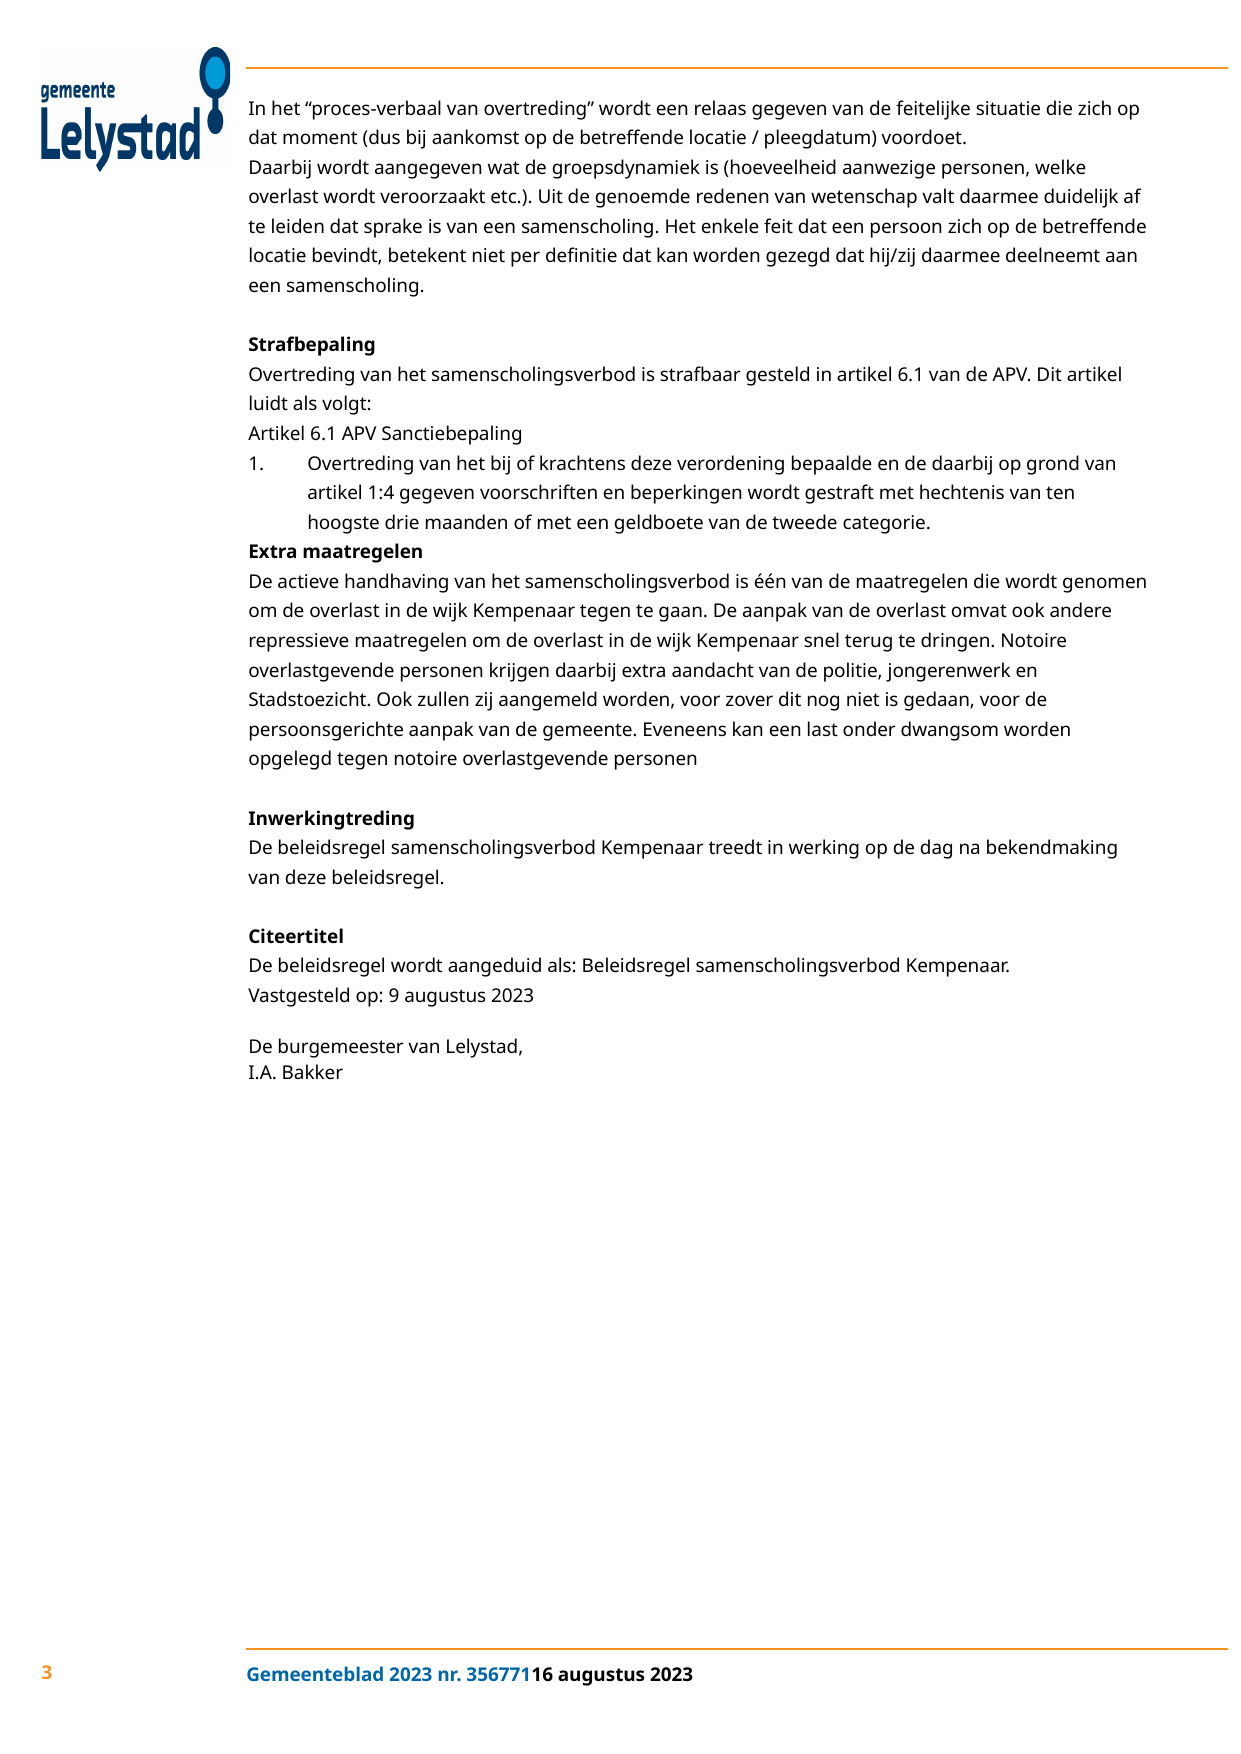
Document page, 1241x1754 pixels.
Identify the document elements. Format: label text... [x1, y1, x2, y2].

text In het “proces-verbaal van overtreding” wordt een relaas gegeven van de feitelijke situatie die zich op dat moment (dus bij aankomst op de betreffende locatie / pleegdatum) voordoet. [248, 95, 1152, 150]
text De beleidsregel samenscholingsverbod Kempenaar treedt in werking op de dag na bekendmaking van deze beleidsregel. [248, 834, 1152, 890]
text Inwerkingtreding [248, 805, 1152, 831]
text Extra maatregelen [248, 538, 1152, 564]
text Citeertitel [248, 923, 1152, 949]
text Artikel 6.1 APV Sanctiebepaling [248, 420, 1152, 446]
text Overtreding van het samenscholingsverbod is strafbaar gesteld in artikel 6.1 van de APV. Dit artikel luidt als volgt: [248, 361, 1152, 416]
text Daarbij wordt aangegeven wat de groepsdynamiek is (hoeveelheid aanwezige personen, welke overlast wordt veroorzaakt etc.). Uit de genoemde redenen van wetenschap valt daarmee duidelijk af te leiden dat sprake is van een samenscholing. Het enkele feit dat een persoon zich op de betreffende locatie bevindt, betekent niet per definitie dat kan worden gezegd dat hij/zij daarmee deelneemt aan een samenscholing. [248, 154, 1152, 298]
text I.A. Bakker [248, 1059, 1152, 1085]
text Strafbepaling [248, 331, 1152, 357]
text De beleidsregel wordt aangeduid als: Beleidsregel samenscholingsverbod Kempenaar. [248, 953, 1152, 978]
text Vastgesteld op: 9 augustus 2023 [248, 982, 1152, 1008]
text De actieve handhaving van het samenscholingsverbod is één van de maatregelen die wordt genomen om de overlast in de wijk Kempenaar tegen te gaan. De aanpak van de overlast omvat ook andere repressieve maatregelen om de overlast in de wijk Kempenaar snel terug te dringen. Notoire overlastgevende personen krijgen daarbij extra aandacht van de politie, jongerenwerk en Stadstoezicht. Ook zullen zij aangemeld worden, voor zover dit nog niet is gedaan, voor de persoonsgerichte aanpak van de gemeente. Eveneens kan een last onder dwangsom worden opgelegd tegen notoire overlastgevende personen [248, 568, 1152, 771]
picture [41, 47, 231, 172]
list Overtreding van het bij of krachtens deze verordening bepaalde en de daarbij op grond van artikel 1:4 gegeven voorschriften en beperkingen wordt gestraft met hechtenis van ten hoogste drie maanden of met een geldboete van de tweede categorie. [248, 450, 1152, 535]
text De burgemeester van Lelystad, [248, 1034, 1152, 1059]
